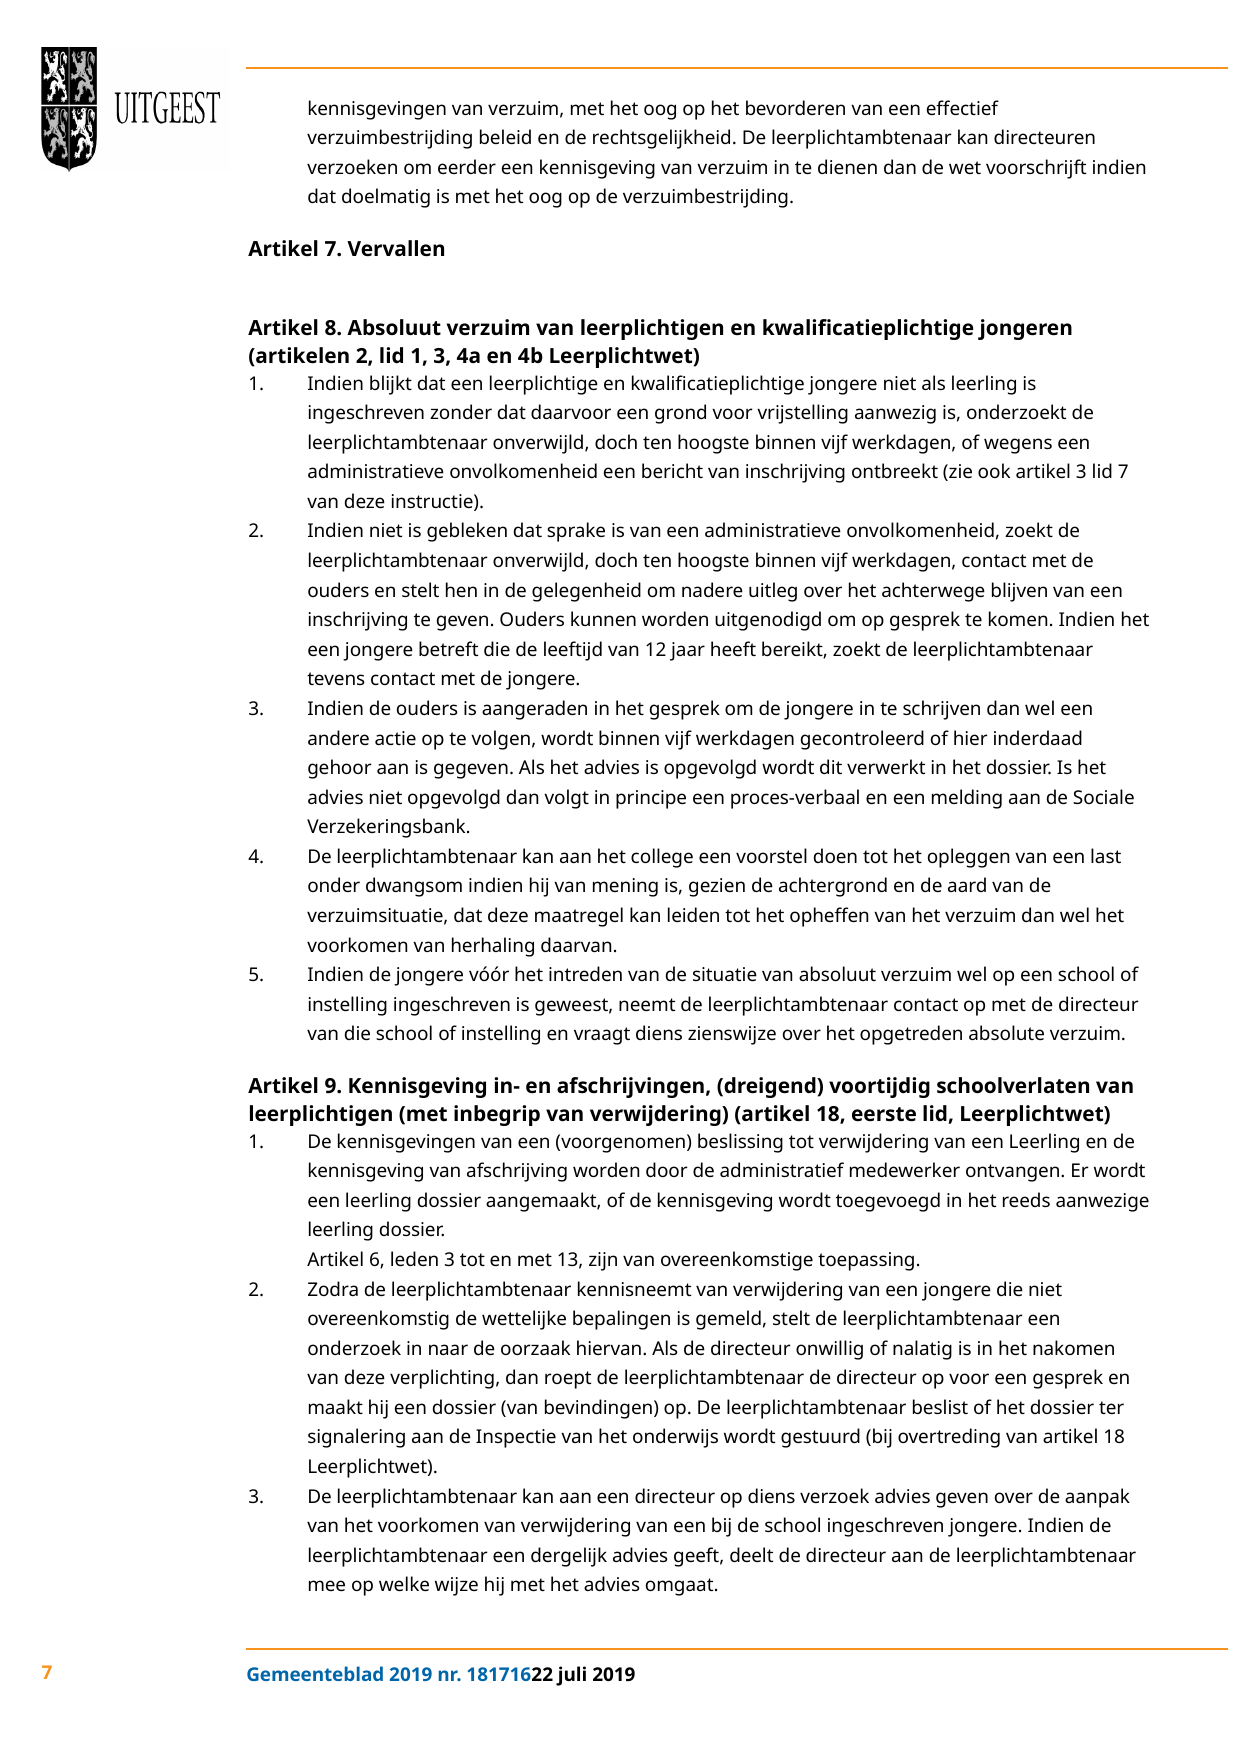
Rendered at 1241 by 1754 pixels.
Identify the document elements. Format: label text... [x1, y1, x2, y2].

list Artikel 6, leden 3 tot en met 13, zijn van overeenkomstige toepassing. [248, 1246, 1152, 1272]
list De leerplichtambtenaar kan aan het college een voorstel doen tot het opleggen van een last onder dwangsom indien hij van mening is, gezien de achtergrond en de aard van de verzuimsituatie, dat deze maatregel kan leiden tot het opheffen van het verzuim dan wel het voorkomen van herhaling daarvan. [248, 843, 1152, 957]
text Artikel 9. Kennisgeving in- en afschrijvingen, (dreigend) voortijdig schoolverlaten van leerplichtigen (met inbegrip van verwijdering) (artikel 18, eerste lid, Leerplichtwet) [248, 1071, 1152, 1128]
picture [41, 47, 231, 172]
list Indien de jongere vóór het intreden van de situatie van absoluut verzuim wel op een school of instelling ingeschreven is geweest, neemt de leerplichtambtenaar contact op met de directeur van die school of instelling en vraagt diens zienswijze over het opgetreden absolute verzuim. [248, 961, 1152, 1046]
list kennisgevingen van verzuim, met het oog op het bevorderen van een effectief verzuimbestrijding beleid en de rechtsgelijkheid. De leerplichtambtenaar kan directeuren verzoeken om eerder een kennisgeving van verzuim in te dienen dan de wet voorschrijft indien dat doelmatig is met het oog op de verzuimbestrijding. [248, 95, 1152, 209]
text Artikel 8. Absoluut verzuim van leerplichtigen en kwalificatieplichtige jongeren (artikelen 2, lid 1, 3, 4a en 4b Leerplichtwet) [248, 313, 1152, 370]
list De leerplichtambtenaar kan aan een directeur op diens verzoek advies geven over de aanpak van het voorkomen van verwijdering van een bij de school ingeschreven jongere. Indien de leerplichtambtenaar een dergelijk advies geeft, deelt de directeur aan de leerplichtambtenaar mee op welke wijze hij met het advies omgaat. [248, 1483, 1152, 1597]
list Zodra de leerplichtambtenaar kennisneemt van verwijdering van een jongere die niet overeenkomstig de wettelijke bepalingen is gemeld, stelt de leerplichtambtenaar een onderzoek in naar de oorzaak hiervan. Als de directeur onwillig of nalatig is in het nakomen van deze verplichting, dan roept de leerplichtambtenaar de directeur op voor een gesprek en maakt hij een dossier (van bevindingen) op. De leerplichtambtenaar beslist of het dossier ter signalering aan de Inspectie van het onderwijs wordt gestuurd (bij overtreding van artikel 18 Leerplichtwet). [248, 1276, 1152, 1479]
list De kennisgevingen van een (voorgenomen) beslissing tot verwijdering van een Leerling en de kennisgeving van afschrijving worden door de administratief medewerker ontvangen. Er wordt een leerling dossier aangemaakt, of de kennisgeving wordt toegevoegd in het reeds aanwezige leerling dossier. [248, 1128, 1152, 1242]
text Artikel 7. Vervallen [248, 234, 1152, 262]
list Indien blijkt dat een leerplichtige en kwalificatieplichtige jongere niet als leerling is ingeschreven zonder dat daarvoor een grond voor vrijstelling aanwezig is, onderzoekt de leerplichtambtenaar onverwijld, doch ten hoogste binnen vijf werkdagen, of wegens een administratieve onvolkomenheid een bericht van inschrijving ontbreekt (zie ook artikel 3 lid 7 van deze instructie). [248, 370, 1152, 514]
list Indien niet is gebleken dat sprake is van een administratieve onvolkomenheid, zoekt de leerplichtambtenaar onverwijld, doch ten hoogste binnen vijf werkdagen, contact met de ouders en stelt hen in de gelegenheid om nadere uitleg over het achterwege blijven van een inschrijving te geven. Ouders kunnen worden uitgenodigd om op gesprek te komen. Indien het een jongere betreft die de leeftijd van 12 jaar heeft bereikt, zoekt de leerplichtambtenaar tevens contact met de jongere. [248, 518, 1152, 691]
list Indien de ouders is aangeraden in het gesprek om de jongere in te schrijven dan wel een andere actie op te volgen, wordt binnen vijf werkdagen gecontroleerd of hier inderdaad gehoor aan is gegeven. Als het advies is opgevolgd wordt dit verwerkt in het dossier. Is het advies niet opgevolgd dan volgt in principe een proces-verbaal en een melding aan de Sociale Verzekeringsbank. [248, 695, 1152, 839]
